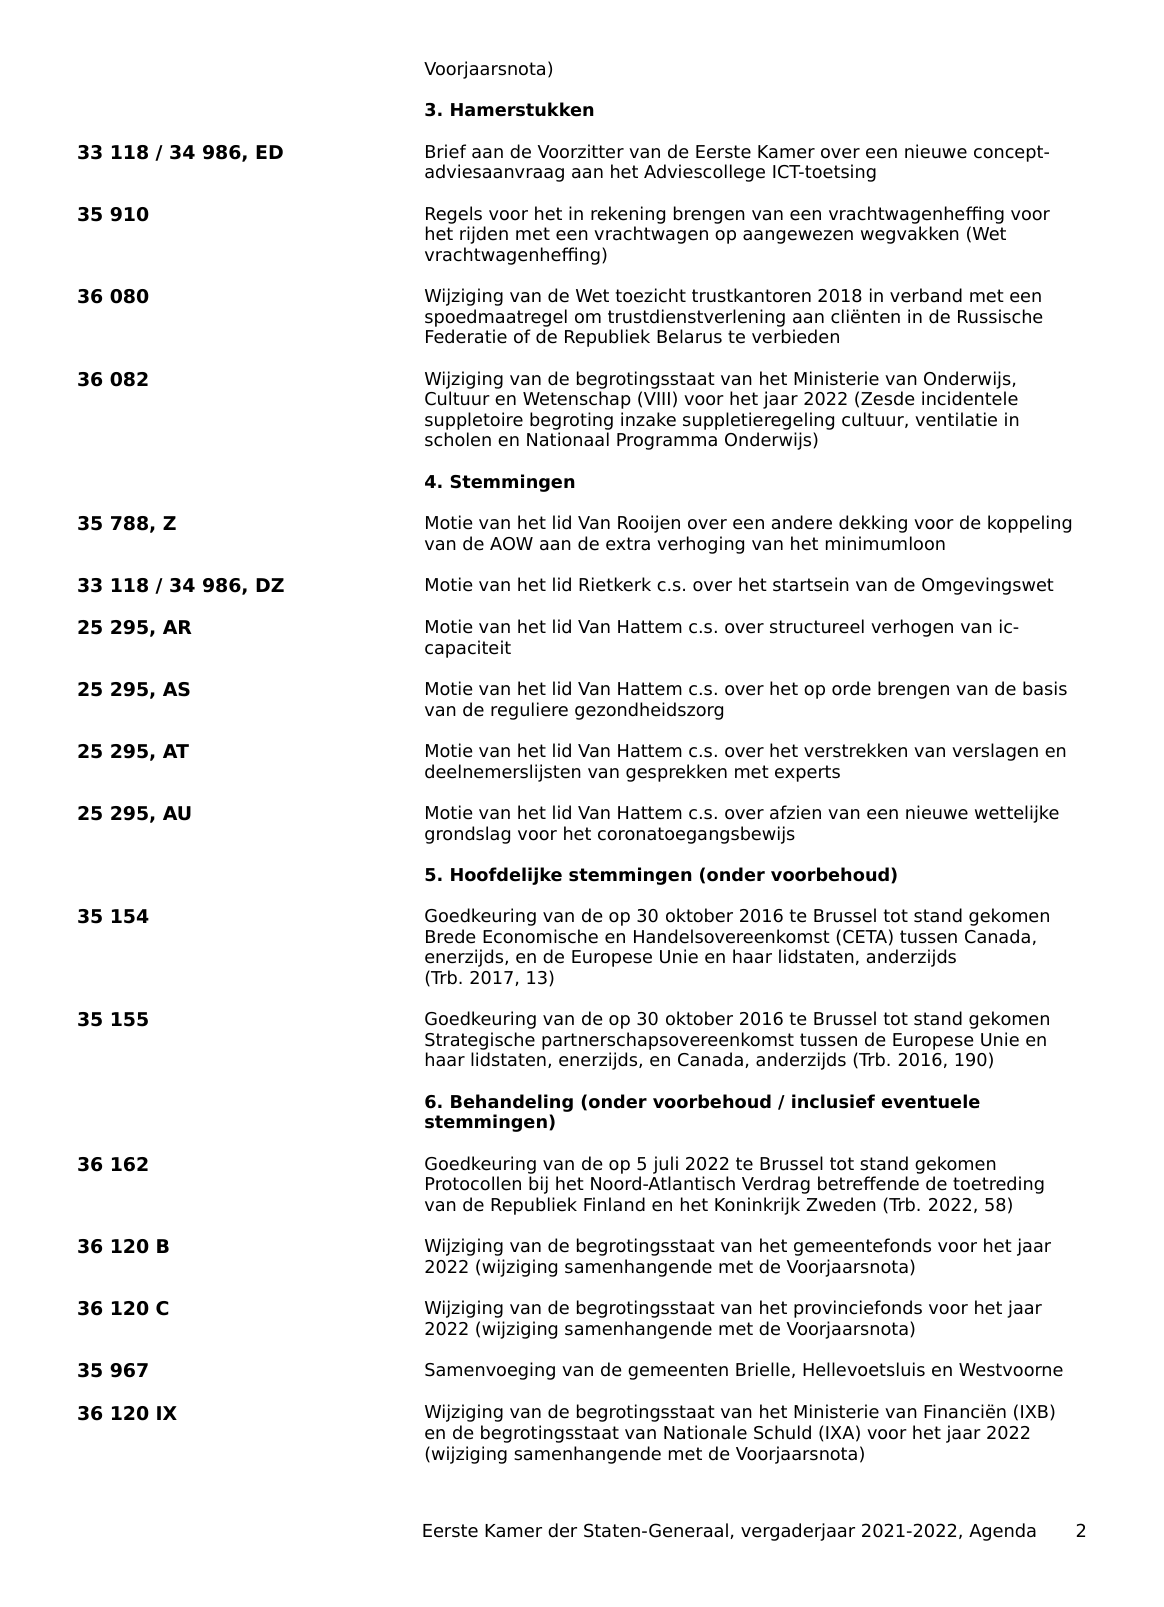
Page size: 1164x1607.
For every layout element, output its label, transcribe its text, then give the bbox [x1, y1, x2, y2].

table_cell [77, 865, 401, 885]
table_cell [77, 183, 401, 203]
table_cell 25 295, AT [77, 741, 401, 782]
table_cell [401, 885, 418, 906]
table_cell [401, 286, 418, 348]
table_cell [401, 659, 418, 679]
table_cell [401, 906, 418, 988]
table_cell Goedkeuring van de op 5 juli 2022 te Brussel tot stand gekomen Protocollen bij het Noord-Atlantisch Verdrag betreffende de toetreding van de Republiek Finland en het Koninkrijk Zweden (Trb. 2022, 58) [418, 1154, 1087, 1215]
table_cell 36 120 B [77, 1236, 401, 1277]
table_cell Wijziging van de begrotingsstaat van het provinciefonds voor het jaar 2022 (wijziging samenhangende met de Voorjaarsnota) [418, 1298, 1087, 1339]
table_cell [77, 121, 401, 142]
table_cell [401, 720, 418, 741]
table_cell [401, 451, 418, 472]
table_cell [77, 492, 401, 513]
table_cell Goedkeuring van de op 30 oktober 2016 te Brussel tot stand gekomen Strategische partnerschapsovereenkomst tussen de Europese Unie en haar lidstaten, enerzijds, en Canada, anderzijds (Trb. 2016, 190) [418, 1009, 1087, 1071]
table_cell [401, 265, 418, 286]
table_cell Motie van het lid Van Hattem c.s. over structureel verhogen van ic-capaciteit [418, 617, 1087, 658]
table_cell [418, 492, 1087, 513]
table_cell 36 080 [77, 286, 401, 348]
table_cell [401, 513, 418, 554]
table_cell [401, 204, 418, 265]
table_cell [401, 1403, 418, 1464]
table_cell [401, 142, 418, 183]
table_cell [418, 451, 1087, 472]
table_cell Goedkeuring van de op 30 oktober 2016 te Brussel tot stand gekomen Brede Economische en Handelsovereenkomst (CETA) tussen Canada, enerzijds, en de Europese Unie en haar lidstaten, anderzijds (Trb. 2017, 13) [418, 906, 1087, 988]
table_cell [401, 741, 418, 782]
table_cell [401, 989, 418, 1009]
table_cell [401, 1071, 418, 1092]
table_cell [77, 782, 401, 803]
table_cell [77, 100, 401, 121]
table_cell 25 295, AU [77, 803, 401, 844]
table_cell [77, 1092, 401, 1133]
table_cell [401, 1382, 418, 1402]
table_cell [401, 1360, 418, 1382]
table_cell 6. Behandeling (onder voorbehoud / inclusief eventuele stemmingen) [418, 1092, 1087, 1133]
table_cell [401, 865, 418, 885]
table_cell [401, 597, 418, 617]
table_cell [418, 183, 1087, 203]
table_cell Wijziging van de begrotingsstaat van het Ministerie van Onderwijs, Cultuur en Wetenschap (VIII) voor het jaar 2022 (Zesde incidentele suppletoire begroting inzake suppletieregeling cultuur, ventilatie in scholen en Nationaal Programma Onderwijs) [418, 369, 1087, 451]
table_cell [77, 597, 401, 617]
table_cell [77, 348, 401, 368]
table_cell [401, 492, 418, 513]
table_cell Motie van het lid Rietkerk c.s. over het startsein van de Omgevingswet [418, 575, 1087, 597]
table_cell [401, 100, 418, 121]
table_cell 4. Stemmingen [418, 472, 1087, 492]
table_cell [418, 265, 1087, 286]
table_cell [77, 844, 401, 865]
table_cell 3. Hamerstukken [418, 100, 1087, 121]
table_cell [401, 782, 418, 803]
table_cell [401, 369, 418, 451]
table_cell [401, 121, 418, 142]
table_cell [77, 554, 401, 575]
table_cell [401, 844, 418, 865]
table_cell [418, 1382, 1087, 1402]
table_cell [77, 720, 401, 741]
table_cell [401, 348, 418, 368]
table_cell [77, 1215, 401, 1236]
table_cell [401, 183, 418, 203]
table_cell [77, 1339, 401, 1360]
table_cell [77, 1133, 401, 1153]
table_cell [401, 472, 418, 492]
table_cell [418, 554, 1087, 575]
table_cell [418, 659, 1087, 679]
table_cell [418, 1215, 1087, 1236]
table_cell [401, 679, 418, 720]
table_cell Motie van het lid Van Hattem c.s. over het verstrekken van verslagen en deelnemerslijsten van gesprekken met experts [418, 741, 1087, 782]
table_cell [418, 1277, 1087, 1298]
table_cell Samenvoeging van de gemeenten Brielle, Hellevoetsluis en Westvoorne [418, 1360, 1087, 1382]
table_cell 36 120 IX [77, 1403, 401, 1464]
table_cell [418, 989, 1087, 1009]
table_cell 25 295, AS [77, 679, 401, 720]
table_cell Wijziging van de Wet toezicht trustkantoren 2018 in verband met een spoedmaatregel om trustdienstverlening aan cliënten in de Russische Federatie of de Republiek Belarus te verbieden [418, 286, 1087, 348]
table_cell [401, 1298, 418, 1339]
table_cell [418, 885, 1087, 906]
table_cell [77, 989, 401, 1009]
table_cell [418, 121, 1087, 142]
table_cell [401, 1215, 418, 1236]
table_cell Regels voor het in rekening brengen van een vrachtwagenheffing voor het rijden met een vrachtwagen op aangewezen wegvakken (Wet vrachtwagenheffing) [418, 204, 1087, 265]
table_cell [401, 1277, 418, 1298]
table_cell [401, 617, 418, 658]
table_cell 35 910 [77, 204, 401, 265]
table_cell Voorjaarsnota) [418, 59, 1087, 80]
table_cell [401, 1092, 418, 1133]
table_cell 25 295, AR [77, 617, 401, 658]
table_cell Brief aan de Voorzitter van de Eerste Kamer over een nieuwe concept-adviesaanvraag aan het Adviescollege ICT-toetsing [418, 142, 1087, 183]
table_cell [401, 554, 418, 575]
table_cell Wijziging van de begrotingsstaat van het Ministerie van Financiën (IXB) en de begrotingsstaat van Nationale Schuld (IXA) voor het jaar 2022 (wijziging samenhangende met de Voorjaarsnota) [418, 1403, 1087, 1464]
table_cell [401, 575, 418, 597]
table_cell [418, 782, 1087, 803]
table_cell Motie van het lid Van Rooijen over een andere dekking voor de koppeling van de AOW aan de extra verhoging van het minimumloon [418, 513, 1087, 554]
table_cell 33 118 / 34 986, DZ [77, 575, 401, 597]
table_cell [77, 1382, 401, 1402]
table_cell [401, 1236, 418, 1277]
table_cell 35 154 [77, 906, 401, 988]
table_cell Motie van het lid Van Hattem c.s. over het op orde brengen van de basis van de reguliere gezondheidszorg [418, 679, 1087, 720]
table_cell Wijziging van de begrotingsstaat van het gemeentefonds voor het jaar 2022 (wijziging samenhangende met de Voorjaarsnota) [418, 1236, 1087, 1277]
table_cell [401, 1154, 418, 1215]
table_cell [77, 265, 401, 286]
table_cell [77, 472, 401, 492]
table_cell [401, 1009, 418, 1071]
table_cell [418, 348, 1087, 368]
table_cell [418, 844, 1087, 865]
table_cell [401, 1133, 418, 1153]
table_cell 36 162 [77, 1154, 401, 1215]
table_cell 35 967 [77, 1360, 401, 1382]
table_cell [77, 1071, 401, 1092]
table_cell [77, 1277, 401, 1298]
table_cell [77, 80, 401, 100]
table_cell [77, 659, 401, 679]
table_cell 35 155 [77, 1009, 401, 1071]
table_cell [77, 885, 401, 906]
table_cell 35 788, Z [77, 513, 401, 554]
table_cell [401, 80, 418, 100]
table_cell [418, 80, 1087, 100]
table_cell [77, 451, 401, 472]
table_cell [418, 1071, 1087, 1092]
table_cell 33 118 / 34 986, ED [77, 142, 401, 183]
table_cell [418, 1339, 1087, 1360]
table_cell [418, 1133, 1087, 1153]
table_cell [401, 1339, 418, 1360]
table_cell 36 082 [77, 369, 401, 451]
table_cell [418, 597, 1087, 617]
table_cell 5. Hoofdelijke stemmingen (onder voorbehoud) [418, 865, 1087, 885]
table_cell 36 120 C [77, 1298, 401, 1339]
table_cell [418, 720, 1087, 741]
table_cell [401, 59, 418, 80]
table_cell [401, 803, 418, 844]
table_cell [77, 59, 401, 80]
table_cell Motie van het lid Van Hattem c.s. over afzien van een nieuwe wettelijke grondslag voor het coronatoegangsbewijs [418, 803, 1087, 844]
